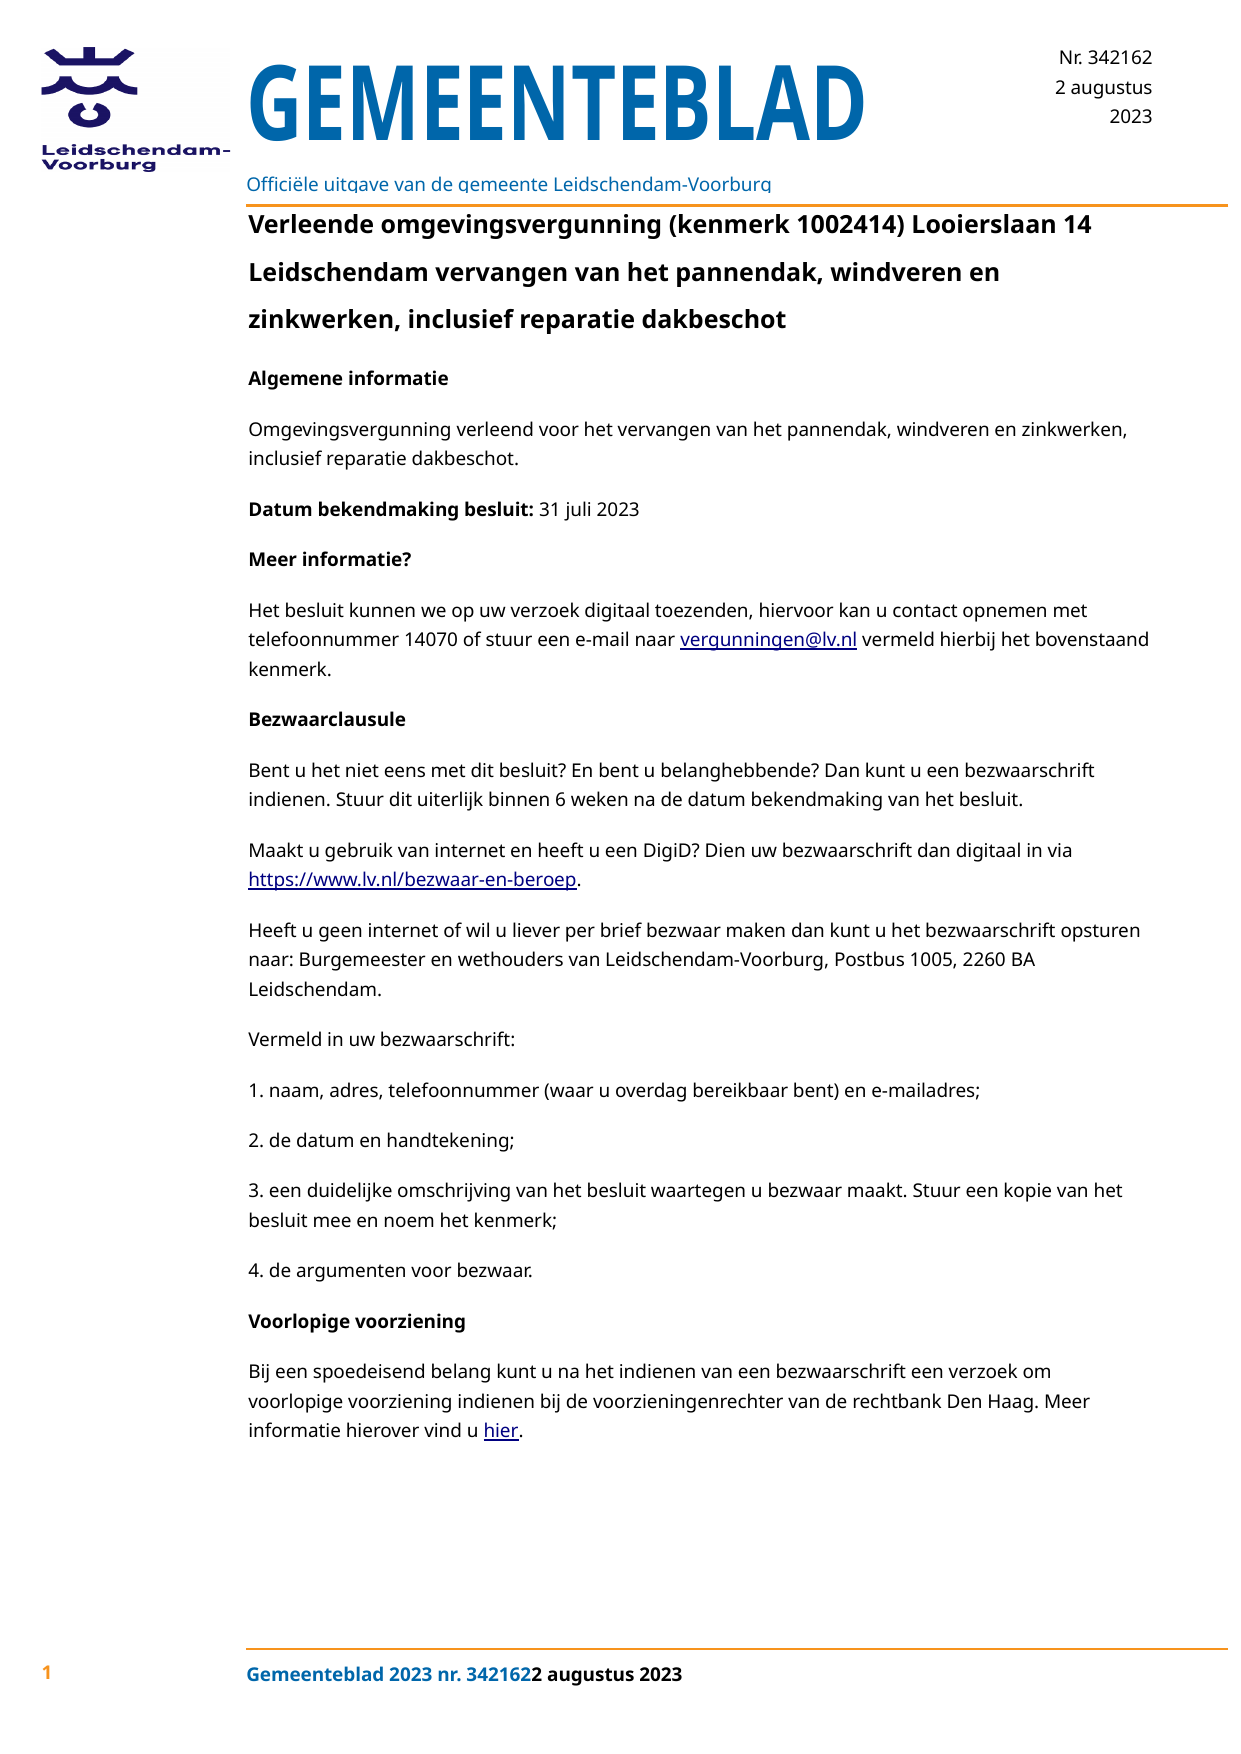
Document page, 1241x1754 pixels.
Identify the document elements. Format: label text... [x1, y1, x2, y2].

text Voorlopige voorziening [248, 1308, 1152, 1334]
text 2. de datum en handtekening; [248, 1127, 1152, 1153]
text Heeft u geen internet of wil u liever per brief bezwaar maken dan kunt u het bezwaarschrift opsturen naar: Burgemeester en wethouders van Leidschendam-Voorburg, Postbus 1005, 2260 BA Leidschendam. [248, 917, 1152, 1002]
text Bezwaarclausule [248, 706, 1152, 732]
text Het besluit kunnen we op uw verzoek digitaal toezenden, hiervoor kan u contact opnemen met telefoonnummer 14070 of stuur een e-mail naar vergunningen@lv.nl vermeld hierbij het bovenstaand kenmerk. [248, 597, 1152, 682]
text Bent u het niet eens met dit besluit? En bent u belanghebbende? Dan kunt u een bezwaarschrift indienen. Stuur dit uiterlijk binnen 6 weken na de datum bekendmaking van het besluit. [248, 757, 1152, 812]
text 3. een duidelijke omschrijving van het besluit waartegen u bezwaar maakt. Stuur een kopie van het besluit mee en noem het kenmerk; [248, 1178, 1152, 1233]
text Algemene informatie [248, 366, 1152, 391]
text Omgevingsvergunning verleend voor het vervangen van het pannendak, windveren en zinkwerken, inclusief reparatie dakbeschot. [248, 416, 1152, 471]
text Maakt u gebruik van internet en heeft u een DigiD? Dien uw bezwaarschrift dan digitaal in via https://www.lv.nl/bezwaar-en-beroep. [248, 837, 1152, 892]
text Datum bekendmaking besluit: 31 juli 2023 [248, 496, 1152, 522]
picture [41, 47, 231, 172]
text Meer informatie? [248, 546, 1152, 572]
text Vermeld in uw bezwaarschrift: [248, 1026, 1152, 1052]
text 1. naam, adres, telefoonnummer (waar u overdag bereikbaar bent) en e-mailadres; [248, 1077, 1152, 1102]
text 4. de argumenten voor bezwaar. [248, 1258, 1152, 1283]
text Bij een spoedeisend belang kunt u na het indienen van een bezwaarschrift een verzoek om voorlopige voorziening indienen bij de voorzieningenrechter van de rechtbank Den Haag. Meer informatie hierover vind u hier. [248, 1358, 1152, 1443]
text Verleende omgevingsvergunning (kenmerk 1002414) Looierslaan 14 Leidschendam vervangen van het pannendak, windveren en zinkwerken, inclusief reparatie dakbeschot [248, 207, 1152, 336]
